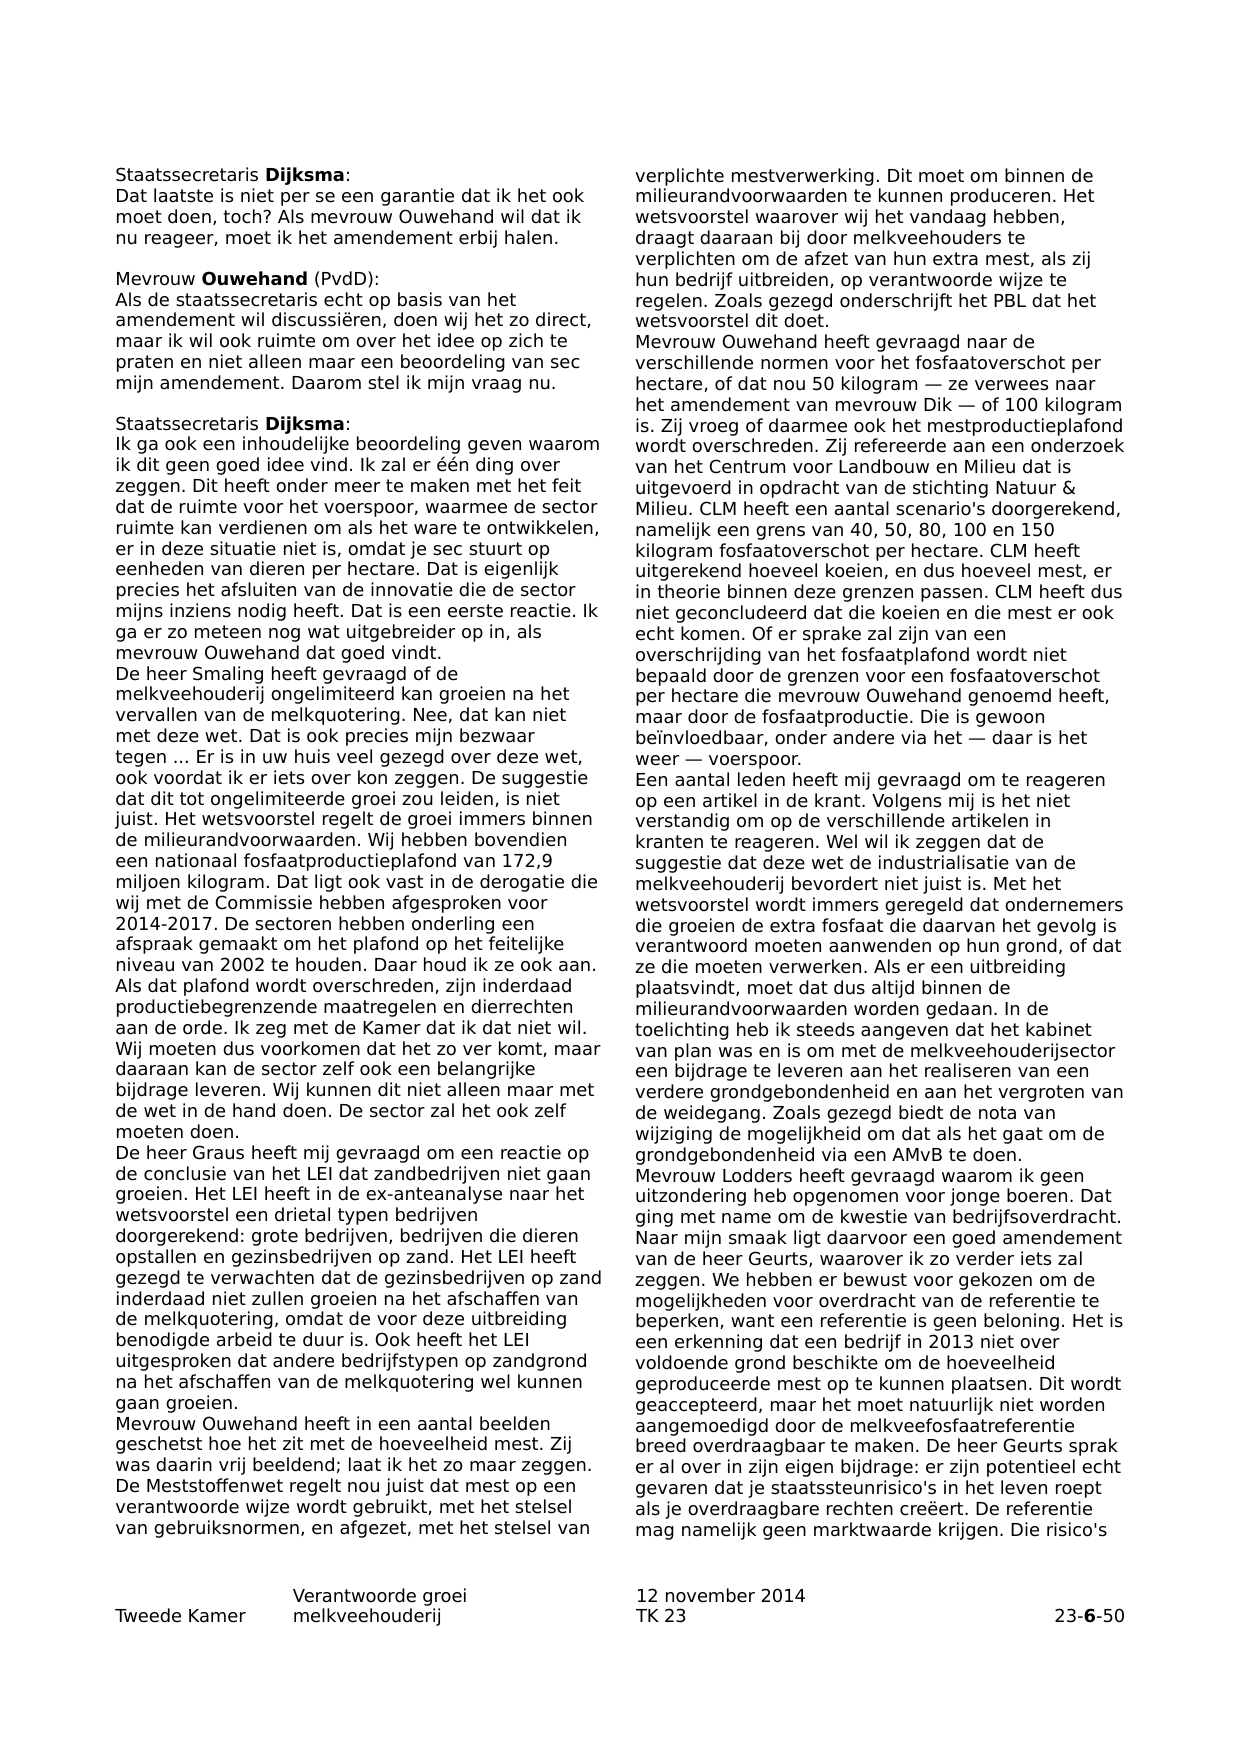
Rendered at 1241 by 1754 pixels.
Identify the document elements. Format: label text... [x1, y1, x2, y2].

text Staatssecretaris Dijksma: [115, 165, 605, 186]
text De heer Graus heeft mij gevraagd om een reactie op de conclusie van het LEI dat zandbedrijven niet gaan groeien. Het LEI heeft in de ex-anteanalyse naar het wetsvoorstel een drietal typen bedrijven doorgerekend: grote bedrijven, bedrijven die dieren opstallen en gezinsbedrijven op zand. Het LEI heeft gezegd te verwachten dat de gezinsbedrijven op zand inderdaad niet zullen groeien na het afschaffen van de melkquotering, omdat de voor deze uitbreiding benodigde arbeid te duur is. Ook heeft het LEI uitgesproken dat andere bedrijfstypen op zandgrond na het afschaffen van de melkquotering wel kunnen gaan groeien. [115, 1142, 605, 1413]
text Dat laatste is niet per se een garantie dat ik het ook moet doen, toch? Als mevrouw Ouwehand wil dat ik nu reageer, moet ik het amendement erbij halen. [115, 186, 605, 248]
text Mevrouw Lodders heeft gevraagd waarom ik geen uitzondering heb opgenomen voor jonge boeren. Dat ging met name om de kwestie van bedrijfsoverdracht. Naar mijn smaak ligt daarvoor een goed amendement van de heer Geurts, waarover ik zo verder iets zal zeggen. We hebben er bewust voor gekozen om de mogelijkheden voor overdracht van de referentie te beperken, want een referentie is geen beloning. Het is een erkenning dat een bedrijf in 2013 niet over voldoende grond beschikte om de hoeveelheid geproduceerde mest op te kunnen plaatsen. Dit wordt geaccepteerd, maar het moet natuurlijk niet worden aangemoedigd door de melkveefosfaatreferentie breed overdraagbaar te maken. De heer Geurts sprak er al over in zijn eigen bijdrage: er zijn potentieel echt gevaren dat je staatssteunrisico's in het leven roept als je overdraagbare rechten creëert. De referentie mag namelijk geen marktwaarde krijgen. Die risico's [635, 1165, 1125, 1540]
text Staatssecretaris Dijksma: [115, 413, 605, 434]
text Ik ga ook een inhoudelijke beoordeling geven waarom ik dit geen goed idee vind. Ik zal er één ding over zeggen. Dit heeft onder meer te maken met het feit dat de ruimte voor het voerspoor, waarmee de sector ruimte kan verdienen om als het ware te ontwikkelen, er in deze situatie niet is, omdat je sec stuurt op eenheden van dieren per hectare. Dat is eigenlijk precies het afsluiten van de innovatie die de sector mijns inziens nodig heeft. Dat is een eerste reactie. Ik ga er zo meteen nog wat uitgebreider op in, als mevrouw Ouwehand dat goed vindt. [115, 434, 605, 663]
text Mevrouw Ouwehand heeft in een aantal beelden geschetst hoe het zit met de hoeveelheid mest. Zij was daarin vrij beeldend; laat ik het zo maar zeggen. De Meststoffenwet regelt nou juist dat mest op een verantwoorde wijze wordt gebruikt, met het stelsel van gebruiksnormen, en afgezet, met het stelsel van [115, 1413, 605, 1538]
text Mevrouw Ouwehand (PvdD): [115, 268, 605, 289]
text De heer Smaling heeft gevraagd of de melkveehouderij ongelimiteerd kan groeien na het vervallen van de melkquotering. Nee, dat kan niet met deze wet. Dat is ook precies mijn bezwaar tegen ... Er is in uw huis veel gezegd over deze wet, ook voordat ik er iets over kon zeggen. De suggestie dat dit tot ongelimiteerde groei zou leiden, is niet juist. Het wetsvoorstel regelt de groei immers binnen de milieurandvoorwaarden. Wij hebben bovendien een nationaal fosfaatproductieplafond van 172,9 miljoen kilogram. Dat ligt ook vast in de derogatie die wij met de Commissie hebben afgesproken voor 2014-2017. De sectoren hebben onderling een afspraak gemaakt om het plafond op het feitelijke niveau van 2002 te houden. Daar houd ik ze ook aan. Als dat plafond wordt overschreden, zijn inderdaad productiebegrenzende maatregelen en dierrechten aan de orde. Ik zeg met de Kamer dat ik dat niet wil. Wij moeten dus voorkomen dat het zo ver komt, maar daaraan kan de sector zelf ook een belangrijke bijdrage leveren. Wij kunnen dit niet alleen maar met de wet in de hand doen. De sector zal het ook zelf moeten doen. [115, 663, 605, 1142]
text Als de staatssecretaris echt op basis van het amendement wil discussiëren, doen wij het zo direct, maar ik wil ook ruimte om over het idee op zich te praten en niet alleen maar een beoordeling van sec mijn amendement. Daarom stel ik mijn vraag nu. [115, 289, 605, 393]
text Mevrouw Ouwehand heeft gevraagd naar de verschillende normen voor het fosfaatoverschot per hectare, of dat nou 50 kilogram — ze verwees naar het amendement van mevrouw Dik — of 100 kilogram is. Zij vroeg of daarmee ook het mestproductieplafond wordt overschreden. Zij refereerde aan een onderzoek van het Centrum voor Landbouw en Milieu dat is uitgevoerd in opdracht van de stichting Natuur & Milieu. CLM heeft een aantal scenario's doorgerekend, namelijk een grens van 40, 50, 80, 100 en 150 kilogram fosfaatoverschot per hectare. CLM heeft uitgerekend hoeveel koeien, en dus hoeveel mest, er in theorie binnen deze grenzen passen. CLM heeft dus niet geconcludeerd dat die koeien en die mest er ook echt komen. Of er sprake zal zijn van een overschrijding van het fosfaatplafond wordt niet bepaald door de grenzen voor een fosfaatoverschot per hectare die mevrouw Ouwehand genoemd heeft, maar door de fosfaatproductie. Die is gewoon beïnvloedbaar, onder andere via het — daar is het weer — voerspoor. [635, 332, 1125, 769]
text verplichte mestverwerking. Dit moet om binnen de milieurandvoorwaarden te kunnen produceren. Het wetsvoorstel waarover wij het vandaag hebben, draagt daaraan bij door melkveehouders te verplichten om de afzet van hun extra mest, als zij hun bedrijf uitbreiden, op verantwoorde wijze te regelen. Zoals gezegd onderschrijft het PBL dat het wetsvoorstel dit doet. [635, 165, 1125, 332]
text Een aantal leden heeft mij gevraagd om te reageren op een artikel in de krant. Volgens mij is het niet verstandig om op de verschillende artikelen in kranten te reageren. Wel wil ik zeggen dat de suggestie dat deze wet de industrialisatie van de melkveehouderij bevordert niet juist is. Met het wetsvoorstel wordt immers geregeld dat ondernemers die groeien de extra fosfaat die daarvan het gevolg is verantwoord moeten aanwenden op hun grond, of dat ze die moeten verwerken. Als er een uitbreiding plaatsvindt, moet dat dus altijd binnen de milieurandvoorwaarden worden gedaan. In de toelichting heb ik steeds aangeven dat het kabinet van plan was en is om met de melkveehouderijsector een bijdrage te leveren aan het realiseren van een verdere grondgebondenheid en aan het vergroten van de weidegang. Zoals gezegd biedt de nota van wijziging de mogelijkheid om dat als het gaat om de grondgebondenheid via een AMvB te doen. [635, 769, 1125, 1165]
